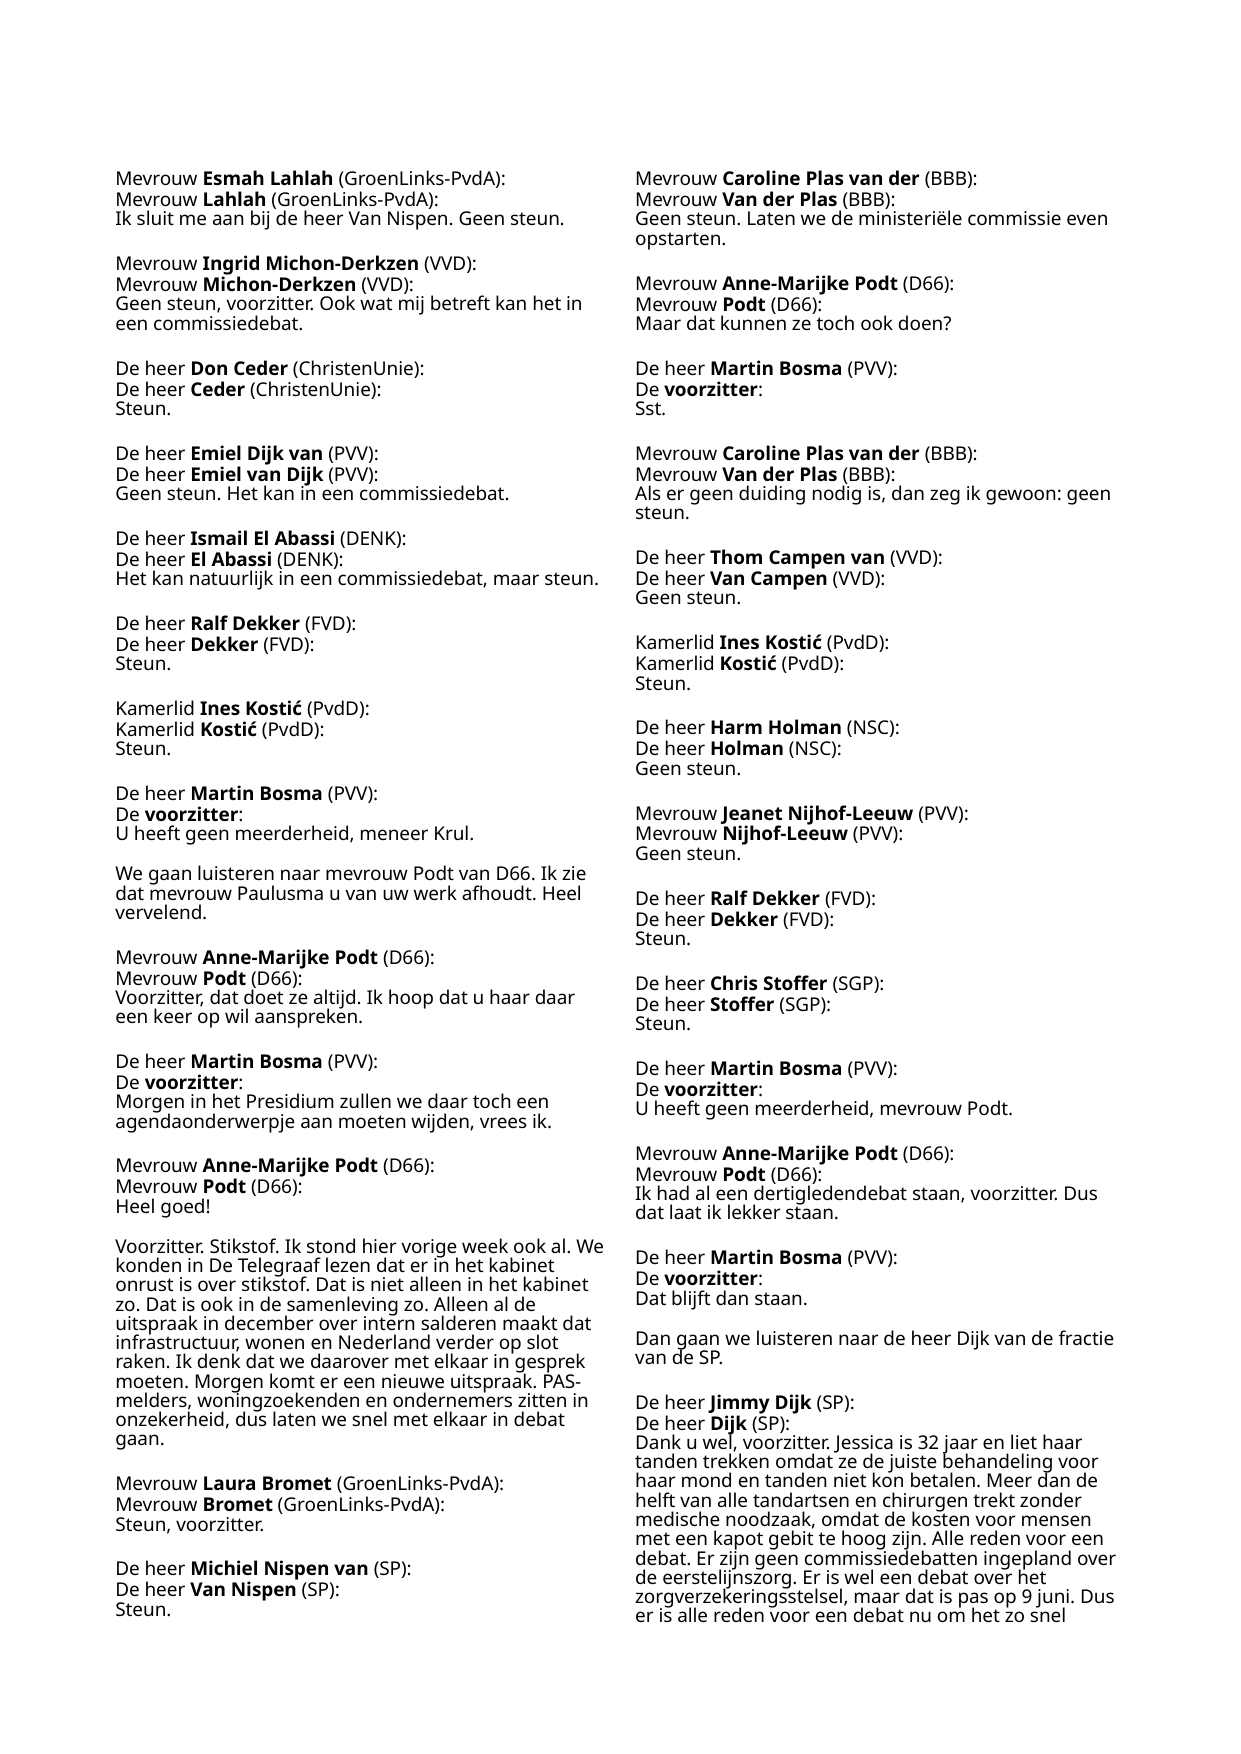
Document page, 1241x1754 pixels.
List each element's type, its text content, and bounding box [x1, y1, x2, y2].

text U heeft geen meerderheid, meneer Krul. [115, 825, 605, 844]
text Als er geen duiding nodig is, dan zeg ik gewoon: geen steun. [635, 485, 1125, 523]
text Ik sluit me aan bij de heer Van Nispen. Geen steun. [115, 210, 605, 229]
text Mevrouw Podt (D66): [115, 1178, 605, 1198]
text Geen steun. [635, 759, 1125, 779]
text Steun. [115, 400, 605, 419]
text Ik had al een dertigledendebat staan, voorzitter. Dus dat laat ik lekker staan. [635, 1185, 1125, 1224]
text De heer El Abassi (DENK): [115, 551, 605, 570]
text De heer Ralf Dekker (FVD): [635, 885, 1125, 911]
text Mevrouw Anne-Marijke Podt (D66): [635, 270, 1125, 296]
text De heer Ralf Dekker (FVD): [115, 610, 605, 636]
text Mevrouw Van der Plas (BBB): [635, 466, 1125, 485]
text Steun, voorzitter. [115, 1516, 605, 1535]
text Geen steun, voorzitter. Ook wat mij betreft kan het in een commissiedebat. [115, 295, 605, 334]
text Mevrouw Laura Bromet (GroenLinks-PvdA): [115, 1471, 605, 1496]
text Mevrouw Podt (D66): [635, 296, 1125, 315]
text Dank u wel, voorzitter. Jessica is 32 jaar en liet haar tanden trekken omdat ze de juiste behandeling voor haar mond en tanden niet kon betalen. Meer dan de helft van alle tandartsen en chirurgen trekt zonder medische noodzaak, omdat de kosten voor mensen met een kapot gebit te hoog zijn. Alle reden voor een debat. Er zijn geen commissiedebatten ingepland over de eerstelijnszorg. Er is wel een debat over het zorgverzekeringsstelsel, maar dat is pas op 9 juni. Dus er is alle reden voor een debat nu om het zo snel [635, 1434, 1125, 1627]
text Mevrouw Esmah Lahlah (GroenLinks-PvdA): [115, 165, 605, 191]
text Steun. [115, 655, 605, 674]
text Mevrouw Lahlah (GroenLinks-PvdA): [115, 191, 605, 210]
text Voorzitter, dat doet ze altijd. Ik hoop dat u haar daar een keer op wil aanspreken. [115, 989, 605, 1027]
text De heer Don Ceder (ChristenUnie): [115, 355, 605, 381]
text Voorzitter. Stikstof. Ik stond hier vorige week ook al. We konden in De Telegraaf lezen dat er in het kabinet onrust is over stikstof. Dat is niet alleen in het kabinet zo. Dat is ook in de samenleving zo. Alleen al de uitspraak in december over intern salderen maakt dat infrastructuur, wonen en Nederland verder op slot raken. Ik denk dat we daarover met elkaar in gesprek moeten. Morgen komt er een nieuwe uitspraak. PAS-melders, woningzoekenden en ondernemers zitten in onzekerheid, dus laten we snel met elkaar in debat gaan. [115, 1238, 605, 1450]
text De heer Holman (NSC): [635, 740, 1125, 759]
text We gaan luisteren naar mevrouw Podt van D66. Ik zie dat mevrouw Paulusma u van uw werk afhoudt. Heel vervelend. [115, 865, 605, 923]
text Mevrouw Anne-Marijke Podt (D66): [635, 1140, 1125, 1166]
text Mevrouw Caroline Plas van der (BBB): [635, 165, 1125, 191]
text De heer Ismail El Abassi (DENK): [115, 525, 605, 551]
text Kamerlid Ines Kostić (PvdD): [115, 695, 605, 721]
text Geen steun. [635, 845, 1125, 864]
text Mevrouw Caroline Plas van der (BBB): [635, 440, 1125, 466]
text De heer Van Nispen (SP): [115, 1581, 605, 1601]
text Mevrouw Nijhof-Leeuw (PVV): [635, 825, 1125, 845]
text Mevrouw Van der Plas (BBB): [635, 191, 1125, 210]
text Dan gaan we luisteren naar de heer Dijk van de fractie van de SP. [635, 1329, 1125, 1368]
text De heer Dekker (FVD): [115, 636, 605, 655]
text De heer Martin Bosma (PVV): [115, 1048, 605, 1074]
text De voorzitter: [115, 1074, 605, 1093]
text De heer Michiel Nispen van (SP): [115, 1556, 605, 1581]
text De heer Dijk (SP): [635, 1414, 1125, 1434]
text De voorzitter: [115, 806, 605, 825]
text De voorzitter: [635, 381, 1125, 400]
text Steun. [115, 1601, 605, 1620]
text Kamerlid Kostić (PvdD): [635, 655, 1125, 674]
text Mevrouw Podt (D66): [635, 1166, 1125, 1185]
text De heer Martin Bosma (PVV): [635, 1055, 1125, 1081]
text De heer Martin Bosma (PVV): [635, 1244, 1125, 1270]
text De heer Chris Stoffer (SGP): [635, 970, 1125, 996]
text Maar dat kunnen ze toch ook doen? [635, 315, 1125, 334]
text De heer Thom Campen van (VVD): [635, 544, 1125, 570]
text De heer Stoffer (SGP): [635, 996, 1125, 1015]
text Dat blijft dan staan. [635, 1289, 1125, 1309]
text Steun. [115, 740, 605, 759]
text Mevrouw Podt (D66): [115, 970, 605, 989]
text U heeft geen meerderheid, mevrouw Podt. [635, 1100, 1125, 1119]
text Steun. [635, 674, 1125, 694]
text De heer Ceder (ChristenUnie): [115, 381, 605, 400]
text Steun. [635, 930, 1125, 949]
text Mevrouw Jeanet Nijhof-Leeuw (PVV): [635, 800, 1125, 825]
text Kamerlid Ines Kostić (PvdD): [635, 629, 1125, 655]
text De heer Jimmy Dijk (SP): [635, 1389, 1125, 1414]
text De heer Martin Bosma (PVV): [635, 355, 1125, 381]
text Mevrouw Michon-Derkzen (VVD): [115, 276, 605, 295]
text Heel goed! [115, 1198, 605, 1217]
text De heer Emiel Dijk van (PVV): [115, 440, 605, 466]
text De heer Harm Holman (NSC): [635, 714, 1125, 740]
text Morgen in het Presidium zullen we daar toch een agendaonderwerpje aan moeten wijden, vrees ik. [115, 1093, 605, 1132]
text Steun. [635, 1015, 1125, 1034]
text Sst. [635, 400, 1125, 419]
text Kamerlid Kostić (PvdD): [115, 721, 605, 740]
text Mevrouw Anne-Marijke Podt (D66): [115, 1153, 605, 1178]
text De heer Emiel van Dijk (PVV): [115, 466, 605, 485]
text Geen steun. [635, 589, 1125, 609]
text Het kan natuurlijk in een commissiedebat, maar steun. [115, 570, 605, 589]
text Geen steun. Het kan in een commissiedebat. [115, 485, 605, 504]
text Geen steun. Laten we de ministeriële commissie even opstarten. [635, 210, 1125, 249]
text Mevrouw Bromet (GroenLinks-PvdA): [115, 1496, 605, 1516]
text De voorzitter: [635, 1081, 1125, 1100]
text De voorzitter: [635, 1270, 1125, 1289]
text De heer Dekker (FVD): [635, 911, 1125, 930]
text De heer Van Campen (VVD): [635, 570, 1125, 589]
text Mevrouw Anne-Marijke Podt (D66): [115, 944, 605, 970]
text Mevrouw Ingrid Michon-Derkzen (VVD): [115, 250, 605, 276]
text De heer Martin Bosma (PVV): [115, 780, 605, 806]
